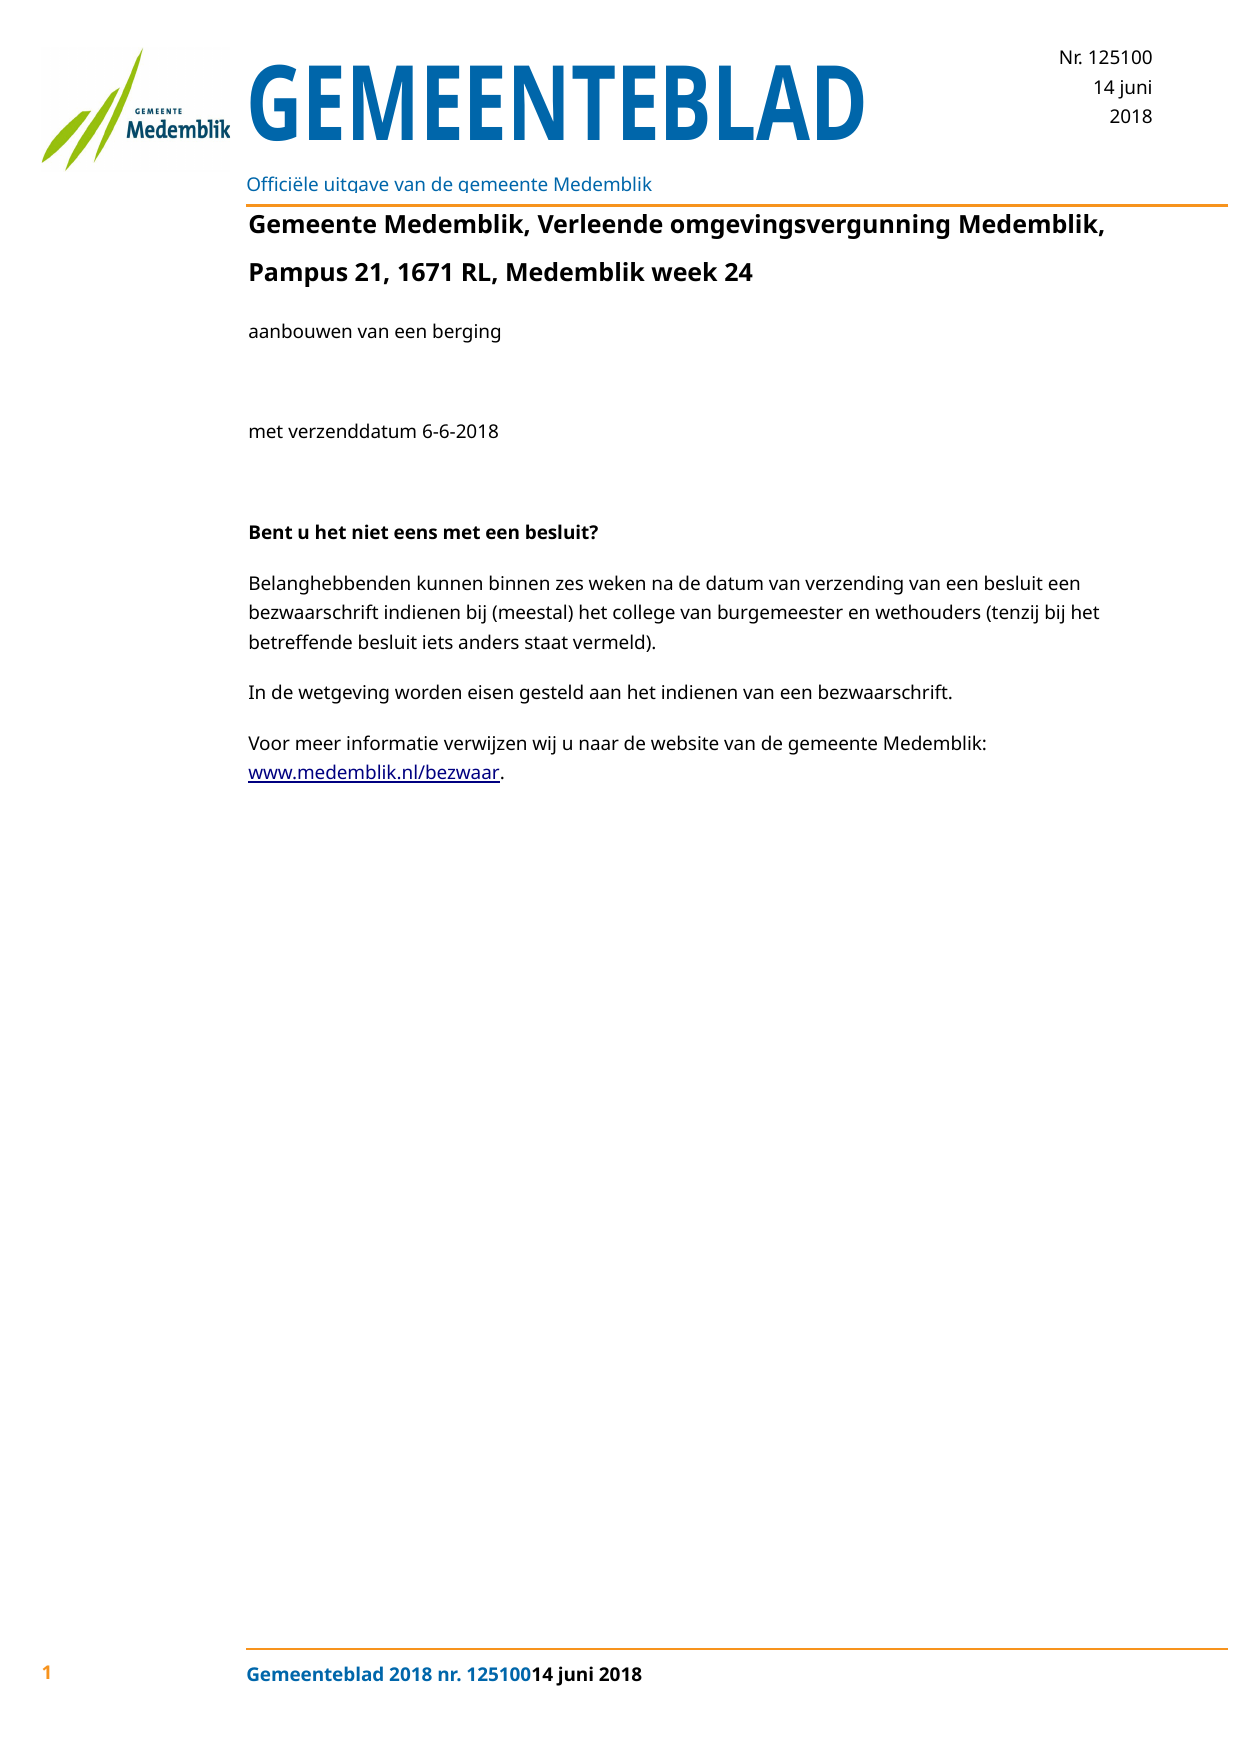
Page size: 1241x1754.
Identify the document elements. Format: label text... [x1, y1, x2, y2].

picture [41, 47, 231, 172]
text Belanghebbenden kunnen binnen zes weken na de datum van verzending van een besluit een bezwaarschrift indienen bij (meestal) het college van burgemeester en wethouders (tenzij bij het betreffende besluit iets anders staat vermeld). [248, 570, 1152, 655]
text Voor meer informatie verwijzen wij u naar de website van de gemeente Medemblik: www.medemblik.nl/bezwaar. [248, 730, 1152, 785]
text Bent u het niet eens met een besluit? [248, 519, 1152, 545]
text met verzenddatum 6-6-2018 [248, 419, 1152, 444]
text In de wetgeving worden eisen gesteld aan het indienen van een bezwaarschrift. [248, 679, 1152, 705]
text aanbouwen van een berging [248, 318, 1152, 344]
text Gemeente Medemblik, Verleende omgevingsvergunning Medemblik, Pampus 21, 1671 RL, Medemblik week 24 [248, 207, 1152, 288]
